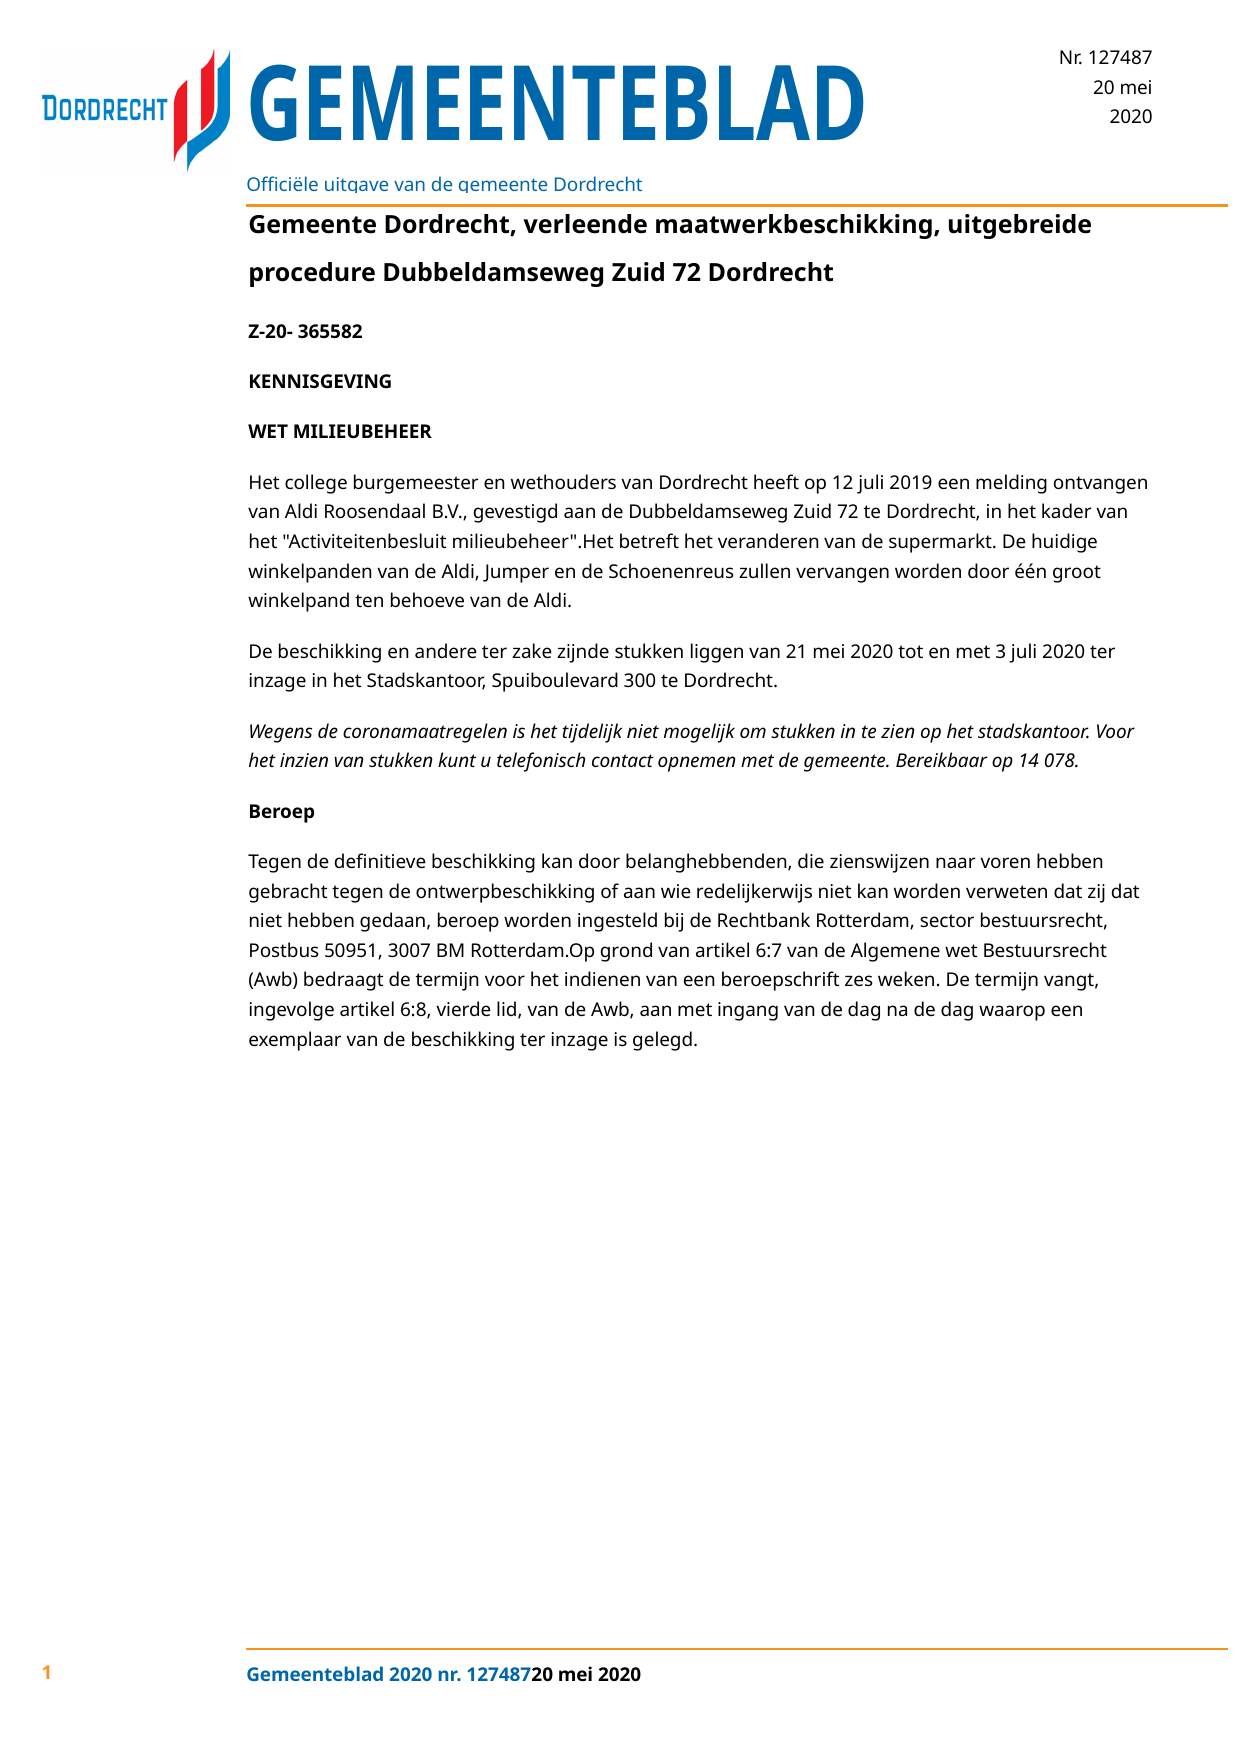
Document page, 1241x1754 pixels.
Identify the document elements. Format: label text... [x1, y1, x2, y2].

text Gemeente Dordrecht, verleende maatwerkbeschikking, uitgebreide procedure Dubbeldamseweg Zuid 72 Dordrecht [248, 207, 1152, 288]
text WET MILIEUBEHEER [248, 419, 1152, 444]
text De beschikking en andere ter zake zijnde stukken liggen van 21 mei 2020 tot en met 3 juli 2020 ter inzage in het Stadskantoor, Spuiboulevard 300 te Dordrecht. [248, 638, 1152, 693]
text Wegens de coronamaatregelen is het tijdelijk niet mogelijk om stukken in te zien op het stadskantoor. Voor het inzien van stukken kunt u telefonisch contact opnemen met de gemeente. Bereikbaar op 14 078. [248, 718, 1152, 773]
picture [41, 47, 231, 172]
text KENNISGEVING [248, 368, 1152, 394]
text Het college burgemeester en wethouders van Dordrecht heeft op 12 juli 2019 een melding ontvangen van Aldi Roosendaal B.V., gevestigd aan de Dubbeldamseweg Zuid 72 te Dordrecht, in het kader van het "Activiteitenbesluit milieubeheer".Het betreft het veranderen van de supermarkt. De huidige winkelpanden van de Aldi, Jumper en de Schoenenreus zullen vervangen worden door één groot winkelpand ten behoeve van de Aldi. [248, 469, 1152, 613]
text Z-20- 365582 [248, 318, 1152, 344]
text Tegen de definitieve beschikking kan door belanghebbenden, die zienswijzen naar voren hebben gebracht tegen de ontwerpbeschikking of aan wie redelijkerwijs niet kan worden verweten dat zij dat niet hebben gedaan, beroep worden ingesteld bij de Rechtbank Rotterdam, sector bestuursrecht, Postbus 50951, 3007 BM Rotterdam.Op grond van artikel 6:7 van de Algemene wet Bestuursrecht (Awb) bedraagt de termijn voor het indienen van een beroepschrift zes weken. De termijn vangt, ingevolge artikel 6:8, vierde lid, van de Awb, aan met ingang van de dag na de dag waarop een exemplaar van de beschikking ter inzage is gelegd. [248, 848, 1152, 1052]
text Beroep [248, 798, 1152, 824]
